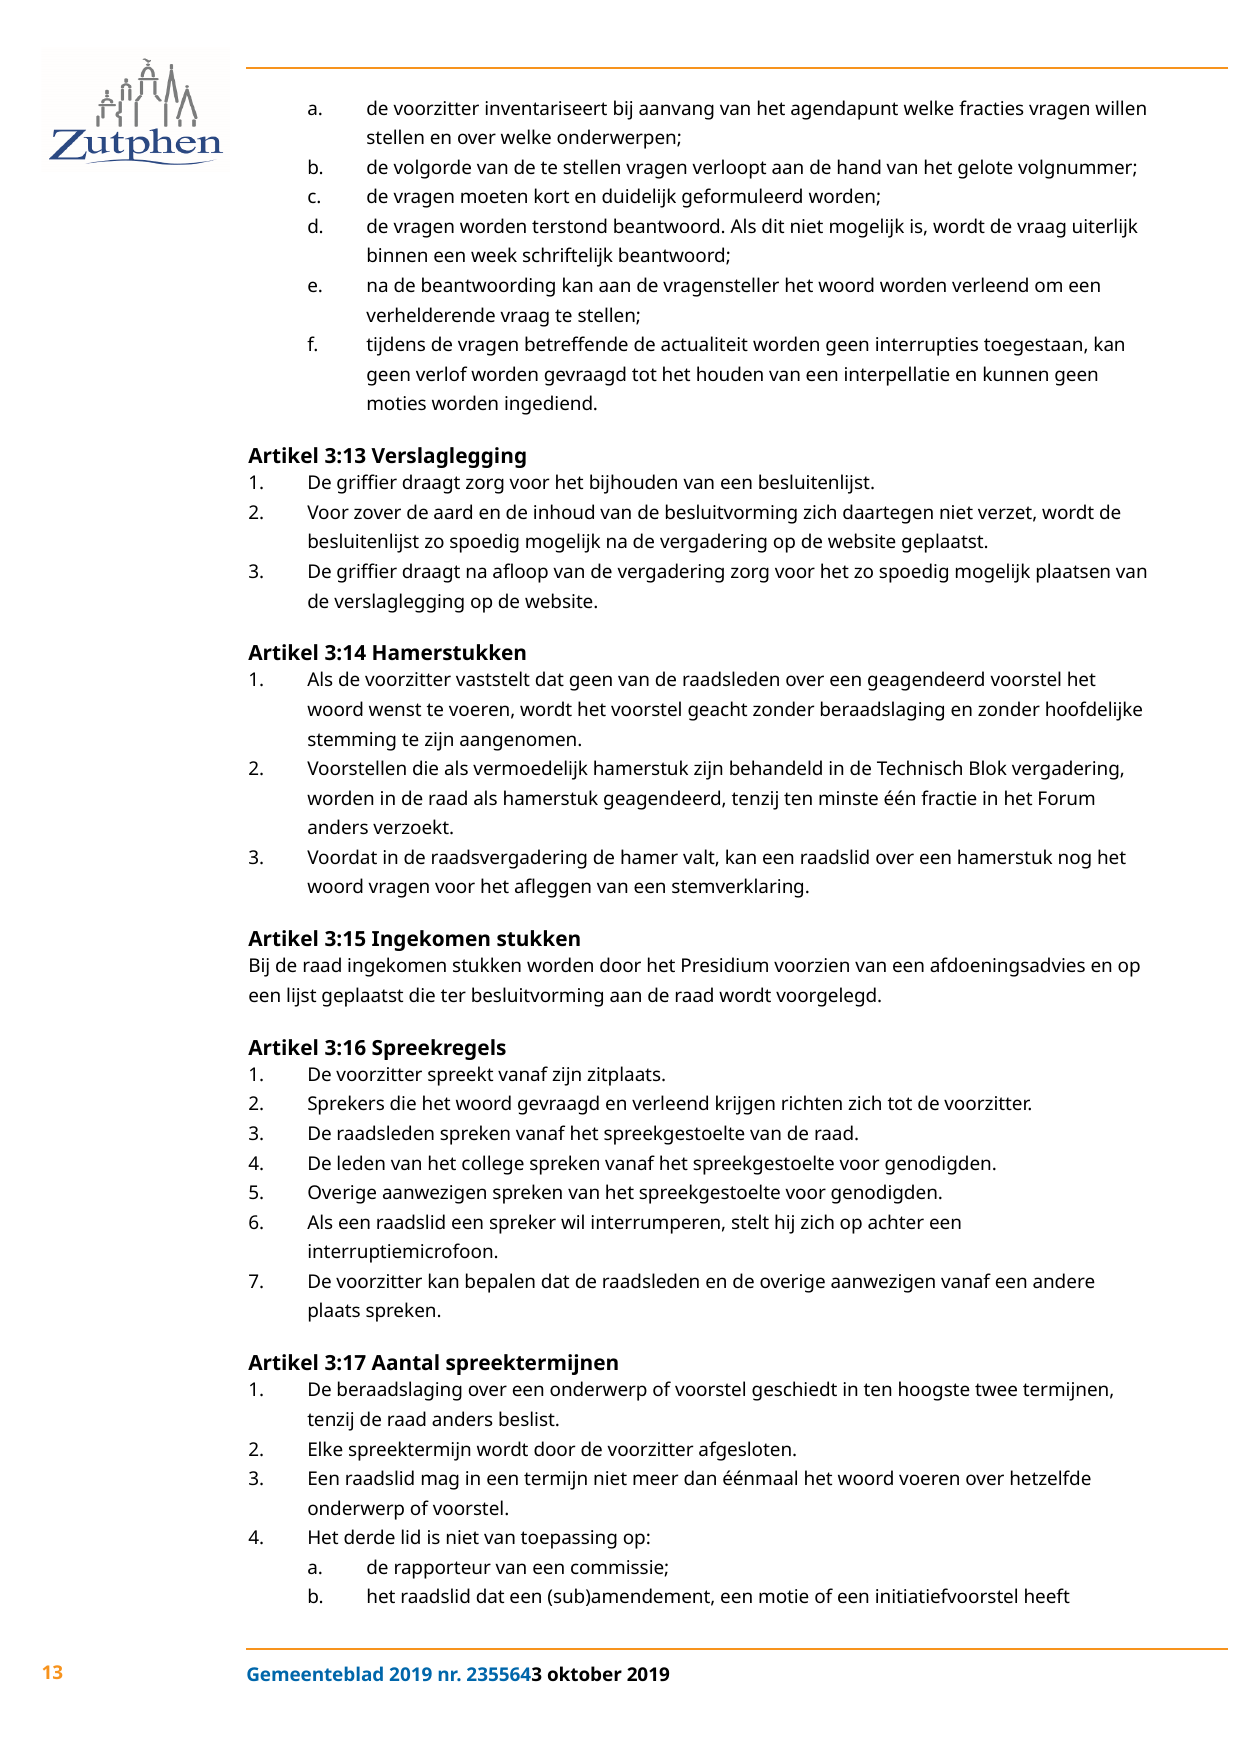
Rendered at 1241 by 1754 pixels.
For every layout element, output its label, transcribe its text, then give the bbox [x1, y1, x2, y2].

list tijdens de vragen betreffende de actualiteit worden geen interrupties toegestaan, kan geen verlof worden gevraagd tot het houden van een interpellatie en kunnen geen moties worden ingediend. [307, 331, 1152, 416]
text Artikel 3:16 Spreekregels [248, 1033, 1152, 1061]
list Voordat in de raadsvergadering de hamer valt, kan een raadslid over een hamerstuk nog het woord vragen voor het afleggen van een stemverklaring. [248, 844, 1152, 899]
list het raadslid dat een (sub)amendement, een motie of een initiatiefvoorstel heeft [307, 1584, 1152, 1609]
list Voor zover de aard en de inhoud van de besluitvorming zich daartegen niet verzet, wordt de besluitenlijst zo spoedig mogelijk na de vergadering op de website geplaatst. [248, 499, 1152, 554]
list De voorzitter kan bepalen dat de raadsleden en de overige aanwezigen vanaf een andere plaats spreken. [248, 1268, 1152, 1323]
list Voorstellen die als vermoedelijk hamerstuk zijn behandeld in de Technisch Blok vergadering, worden in de raad als hamerstuk geagendeerd, tenzij ten minste één fractie in het Forum anders verzoekt. [248, 755, 1152, 840]
list Als de voorzitter vaststelt dat geen van de raadsleden over een geagendeerd voorstel het woord wenst te voeren, wordt het voorstel geacht zonder beraadslaging en zonder hoofdelijke stemming te zijn aangenomen. [248, 667, 1152, 752]
list De leden van het college spreken vanaf het spreekgestoelte voor genodigden. [248, 1150, 1152, 1176]
list de vragen moeten kort en duidelijk geformuleerd worden; [307, 183, 1152, 209]
list Een raadslid mag in een termijn niet meer dan éénmaal het woord voeren over hetzelfde onderwerp of voorstel. [248, 1465, 1152, 1521]
list Sprekers die het woord gevraagd en verleend krijgen richten zich tot de voorzitter. [248, 1091, 1152, 1116]
list de rapporteur van een commissie; [307, 1554, 1152, 1580]
text Artikel 3:14 Hamerstukken [248, 638, 1152, 667]
picture [41, 47, 231, 172]
list de voorzitter inventariseert bij aanvang van het agendapunt welke fracties vragen willen stellen en over welke onderwerpen; [307, 95, 1152, 150]
list De griffier draagt zorg voor het bijhouden van een besluitenlijst. [248, 469, 1152, 495]
list de volgorde van de te stellen vragen verloopt aan de hand van het gelote volgnummer; [307, 154, 1152, 180]
list De beraadslaging over een onderwerp of voorstel geschiedt in ten hoogste twee termijnen, tenzij de raad anders beslist. [248, 1377, 1152, 1432]
list de vragen worden terstond beantwoord. Als dit niet mogelijk is, wordt de vraag uiterlijk binnen een week schriftelijk beantwoord; [307, 213, 1152, 268]
list Als een raadslid een spreker wil interrumperen, stelt hij zich op achter een interruptiemicrofoon. [248, 1209, 1152, 1264]
list De voorzitter spreekt vanaf zijn zitplaats. [248, 1061, 1152, 1087]
list De griffier draagt na afloop van de vergadering zorg voor het zo spoedig mogelijk plaatsen van de verslaglegging op de website. [248, 558, 1152, 613]
list Het derde lid is niet van toepassing op: [248, 1524, 1152, 1550]
list Elke spreektermijn wordt door de voorzitter afgesloten. [248, 1436, 1152, 1461]
list De raadsleden spreken vanaf het spreekgestoelte van de raad. [248, 1120, 1152, 1146]
text Artikel 3:15 Ingekomen stukken [248, 924, 1152, 953]
list Overige aanwezigen spreken van het spreekgestoelte voor genodigden. [248, 1179, 1152, 1205]
list na de beantwoording kan aan de vragensteller het woord worden verleend om een verhelderende vraag te stellen; [307, 272, 1152, 328]
text Artikel 3:17 Aantal spreektermijnen [248, 1348, 1152, 1377]
text Bij de raad ingekomen stukken worden door het Presidium voorzien van een afdoeningsadvies en op een lijst geplaatst die ter besluitvorming aan de raad wordt voorgelegd. [248, 953, 1152, 1008]
text Artikel 3:13 Verslaglegging [248, 441, 1152, 469]
